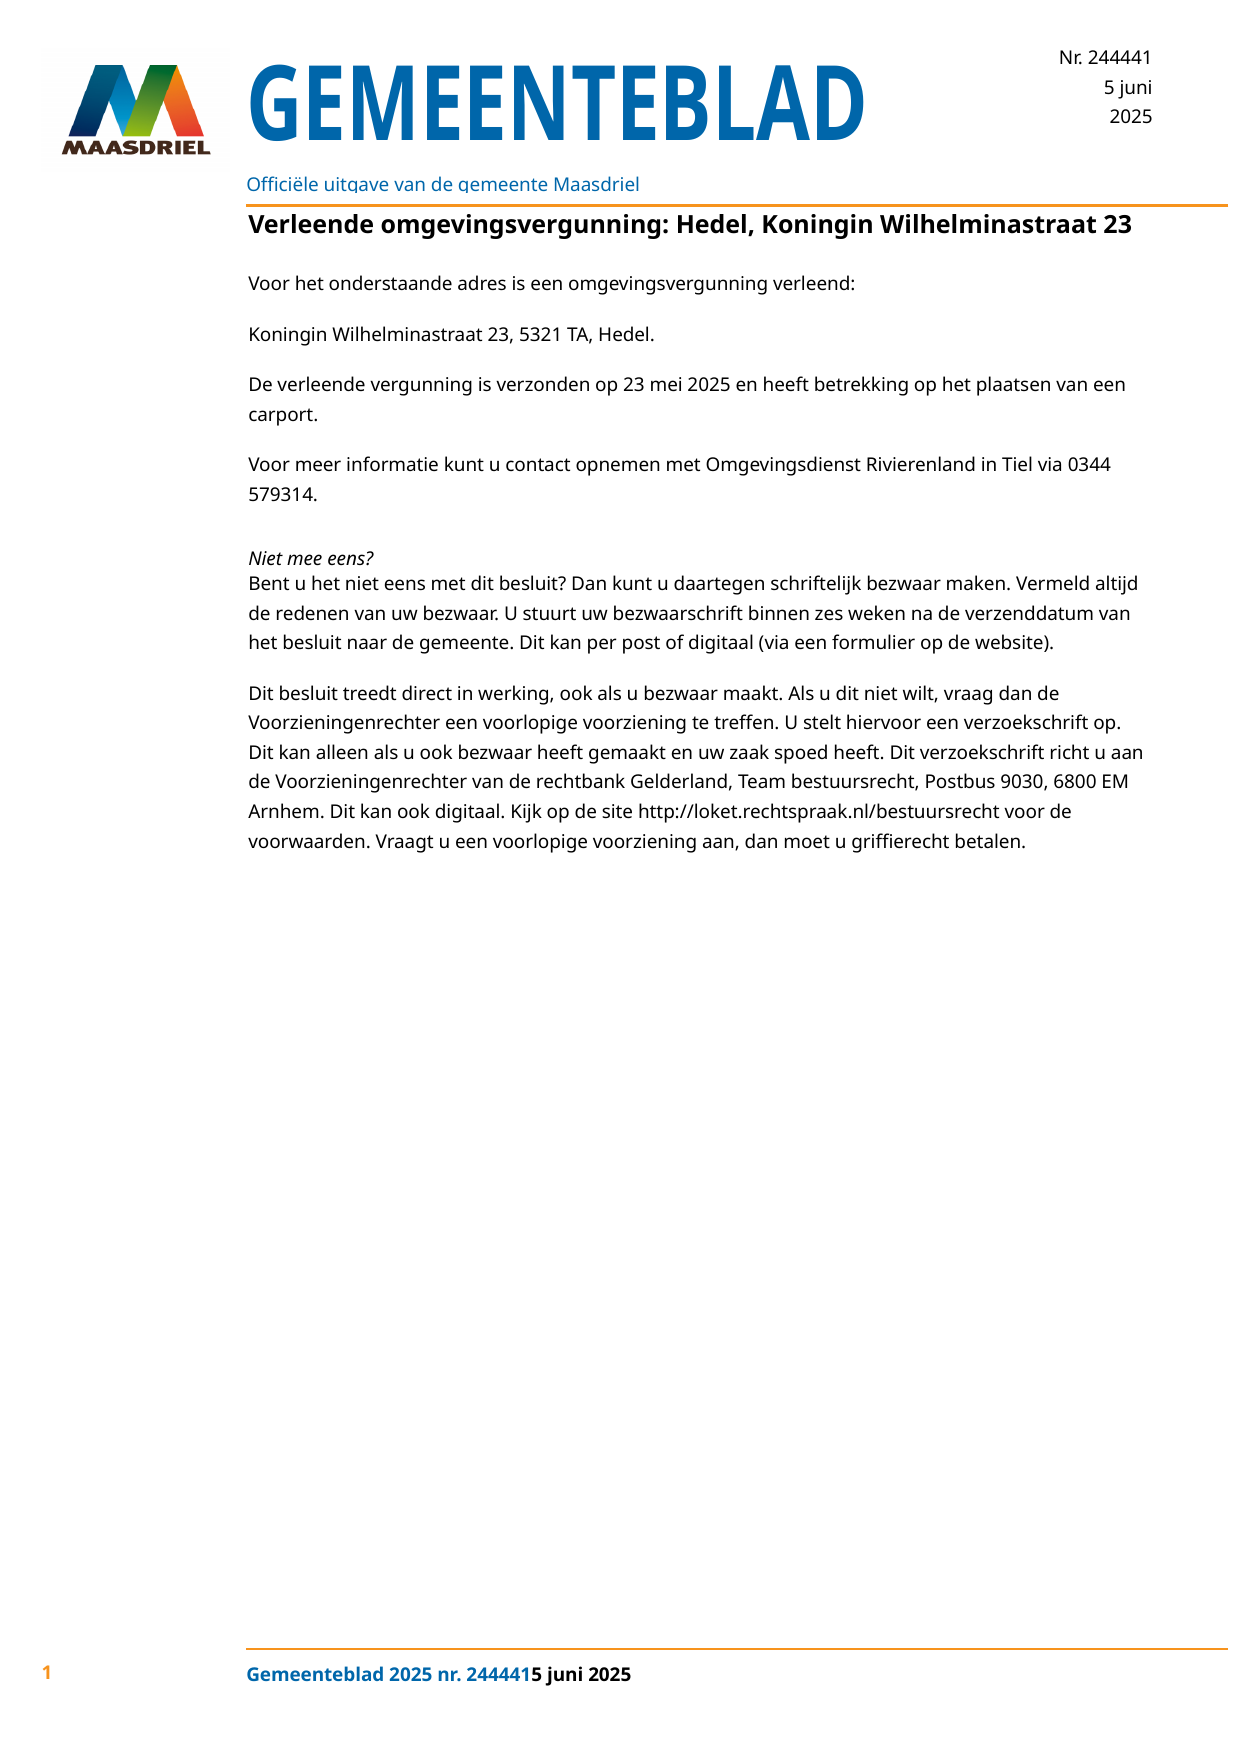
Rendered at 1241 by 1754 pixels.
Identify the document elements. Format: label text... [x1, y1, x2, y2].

picture [41, 47, 231, 172]
text Voor het onderstaande adres is een omgevingsvergunning verleend: [248, 270, 1152, 296]
text Bent u het niet eens met dit besluit? Dan kunt u daartegen schriftelijk bezwaar maken. Vermeld altijd de redenen van uw bezwaar. U stuurt uw bezwaarschrift binnen zes weken na de verzenddatum van het besluit naar de gemeente. Dit kan per post of digitaal (via een formulier op de website). [248, 570, 1152, 655]
text Verleende omgevingsvergunning: Hedel, Koningin Wilhelminastraat 23 [248, 207, 1152, 241]
text Voor meer informatie kunt u contact opnemen met Omgevingsdienst Rivierenland in Tiel via 0344 579314. [248, 451, 1152, 506]
text Niet mee eens? [248, 545, 1152, 570]
text Dit besluit treedt direct in werking, ook als u bezwaar maakt. Als u dit niet wilt, vraag dan de Voorzieningenrechter een voorlopige voorziening te treffen. U stelt hiervoor een verzoekschrift op. Dit kan alleen als u ook bezwaar heeft gemaakt en uw zaak spoed heeft. Dit verzoekschrift richt u aan de Voorzieningenrechter van de rechtbank Gelderland, Team bestuursrecht, Postbus 9030, 6800 EM Arnhem. Dit kan ook digitaal. Kijk op de site http://loket.rechtspraak.nl/bestuursrecht voor de voorwaarden. Vraagt u een voorlopige voorziening aan, dan moet u griffierecht betalen. [248, 680, 1152, 854]
text Koningin Wilhelminastraat 23, 5321 TA, Hedel. [248, 321, 1152, 346]
text De verleende vergunning is verzonden op 23 mei 2025 en heeft betrekking op het plaatsen van een carport. [248, 371, 1152, 426]
